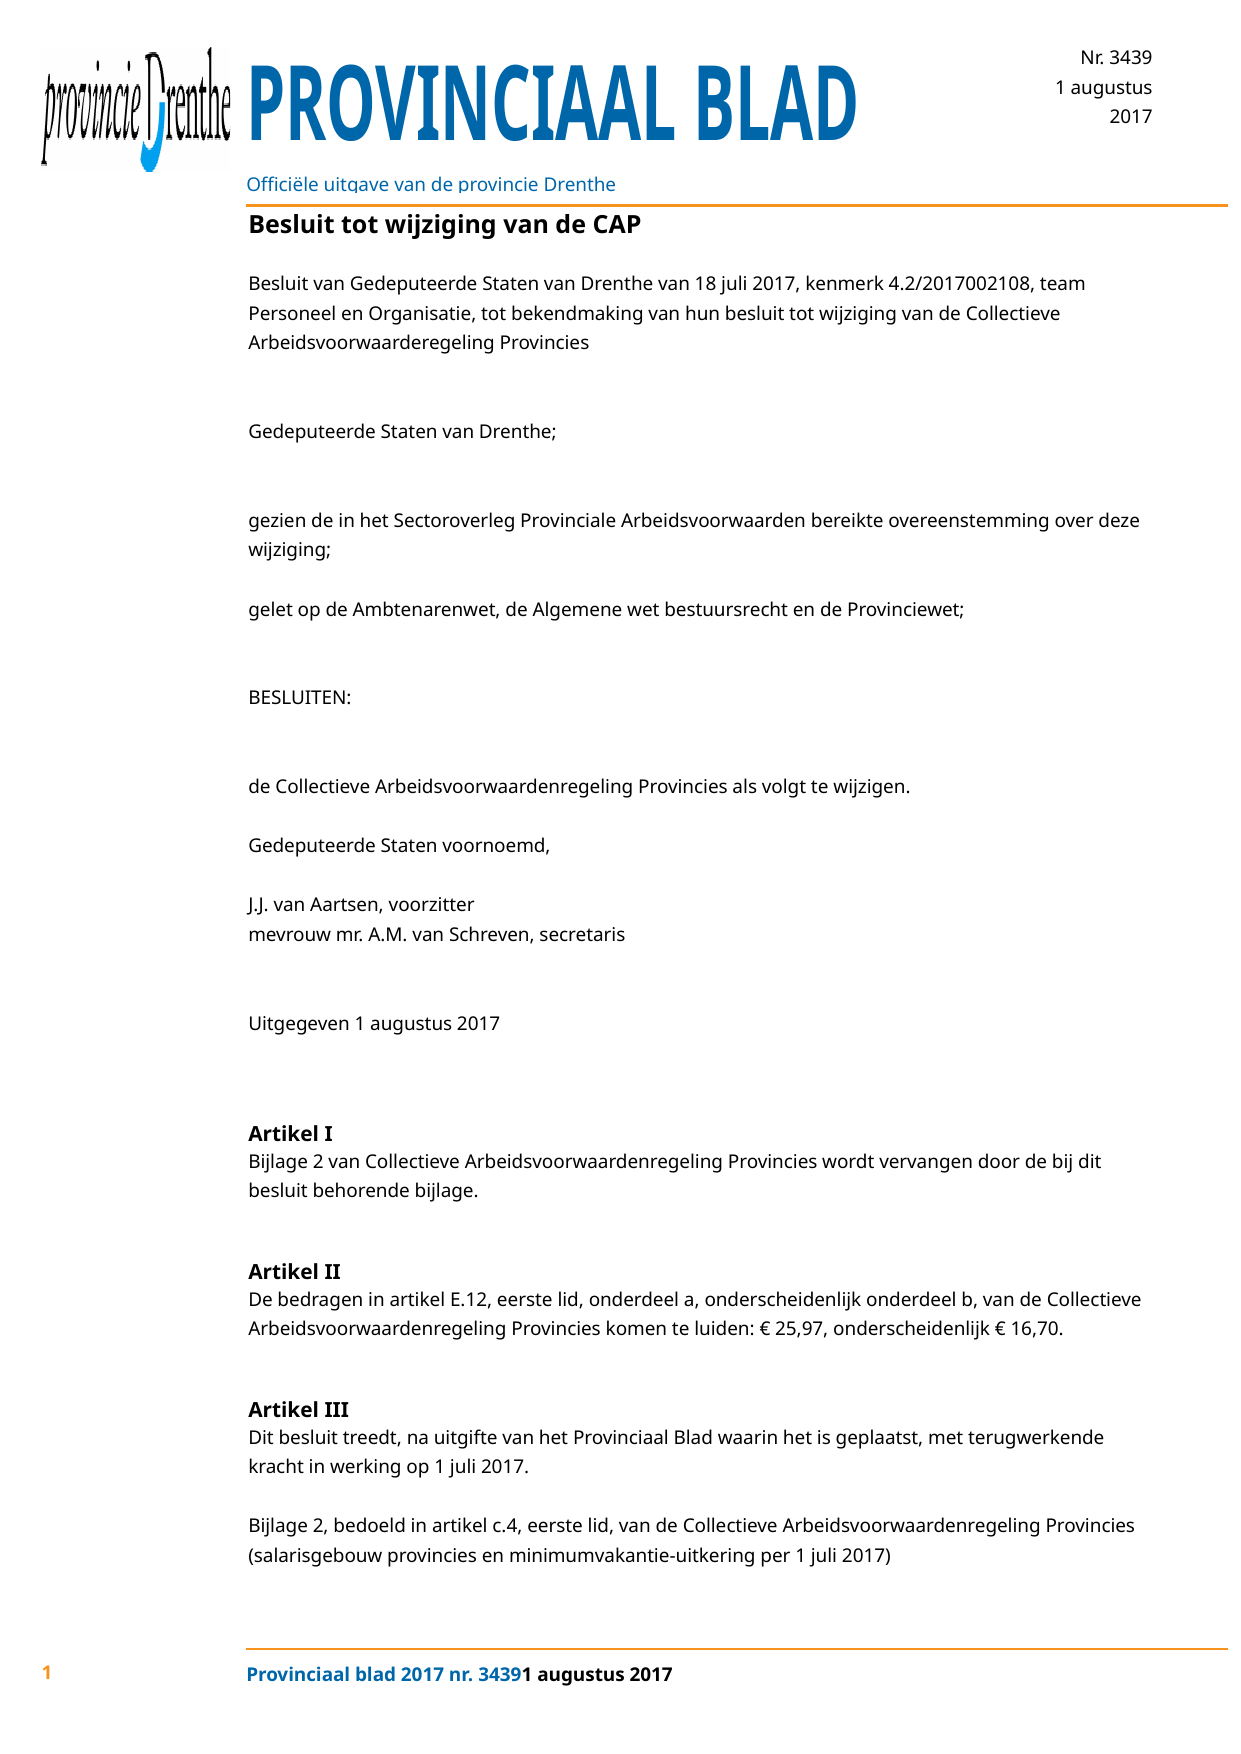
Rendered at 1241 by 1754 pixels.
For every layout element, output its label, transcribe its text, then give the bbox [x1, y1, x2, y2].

text BESLUITEN: [248, 684, 1152, 710]
text Gedeputeerde Staten voornoemd, [248, 832, 1152, 858]
text Bijlage 2 van Collectieve Arbeidsvoorwaardenregeling Provincies wordt vervangen door de bij dit besluit behorende bijlage. [248, 1148, 1152, 1203]
text Dit besluit treedt, na uitgifte van het Provinciaal Blad waarin het is geplaatst, met terugwerkende kracht in werking op 1 juli 2017. [248, 1424, 1152, 1479]
text Besluit van Gedeputeerde Staten van Drenthe van 18 juli 2017, kenmerk 4.2/2017002108, team Personeel en Organisatie, tot bekendmaking van hun besluit tot wijziging van de Collectieve Arbeidsvoorwaarderegeling Provincies [248, 270, 1152, 355]
text de Collectieve Arbeidsvoorwaardenregeling Provincies als volgt te wijzigen. [248, 773, 1152, 799]
text De bedragen in artikel E.12, eerste lid, onderdeel a, onderscheidenlijk onderdeel b, van de Collectieve Arbeidsvoorwaardenregeling Provincies komen te luiden: € 25,97, onderscheidenlijk € 16,70. [248, 1286, 1152, 1341]
text Artikel I [248, 1119, 1152, 1148]
text Uitgegeven 1 augustus 2017 [248, 1010, 1152, 1036]
text J.J. van Aartsen, voorzitter [248, 892, 1152, 917]
text mevrouw mr. A.M. van Schreven, secretaris [248, 921, 1152, 947]
text Artikel III [248, 1396, 1152, 1424]
text (salarisgebouw provincies en minimumvakantie-uitkering per 1 juli 2017) [248, 1542, 1152, 1568]
picture [41, 47, 231, 172]
text Bijlage 2, bedoeld in artikel c.4, eerste lid, van de Collectieve Arbeidsvoorwaardenregeling Provincies [248, 1513, 1152, 1538]
text Gedeputeerde Staten van Drenthe; [248, 418, 1152, 444]
text Artikel II [248, 1257, 1152, 1286]
text gezien de in het Sectoroverleg Provinciale Arbeidsvoorwaarden bereikte overeenstemming over deze wijziging; [248, 507, 1152, 562]
text Besluit tot wijziging van de CAP [248, 207, 1152, 241]
text gelet op de Ambtenarenwet, de Algemene wet bestuursrecht en de Provinciewet; [248, 596, 1152, 621]
